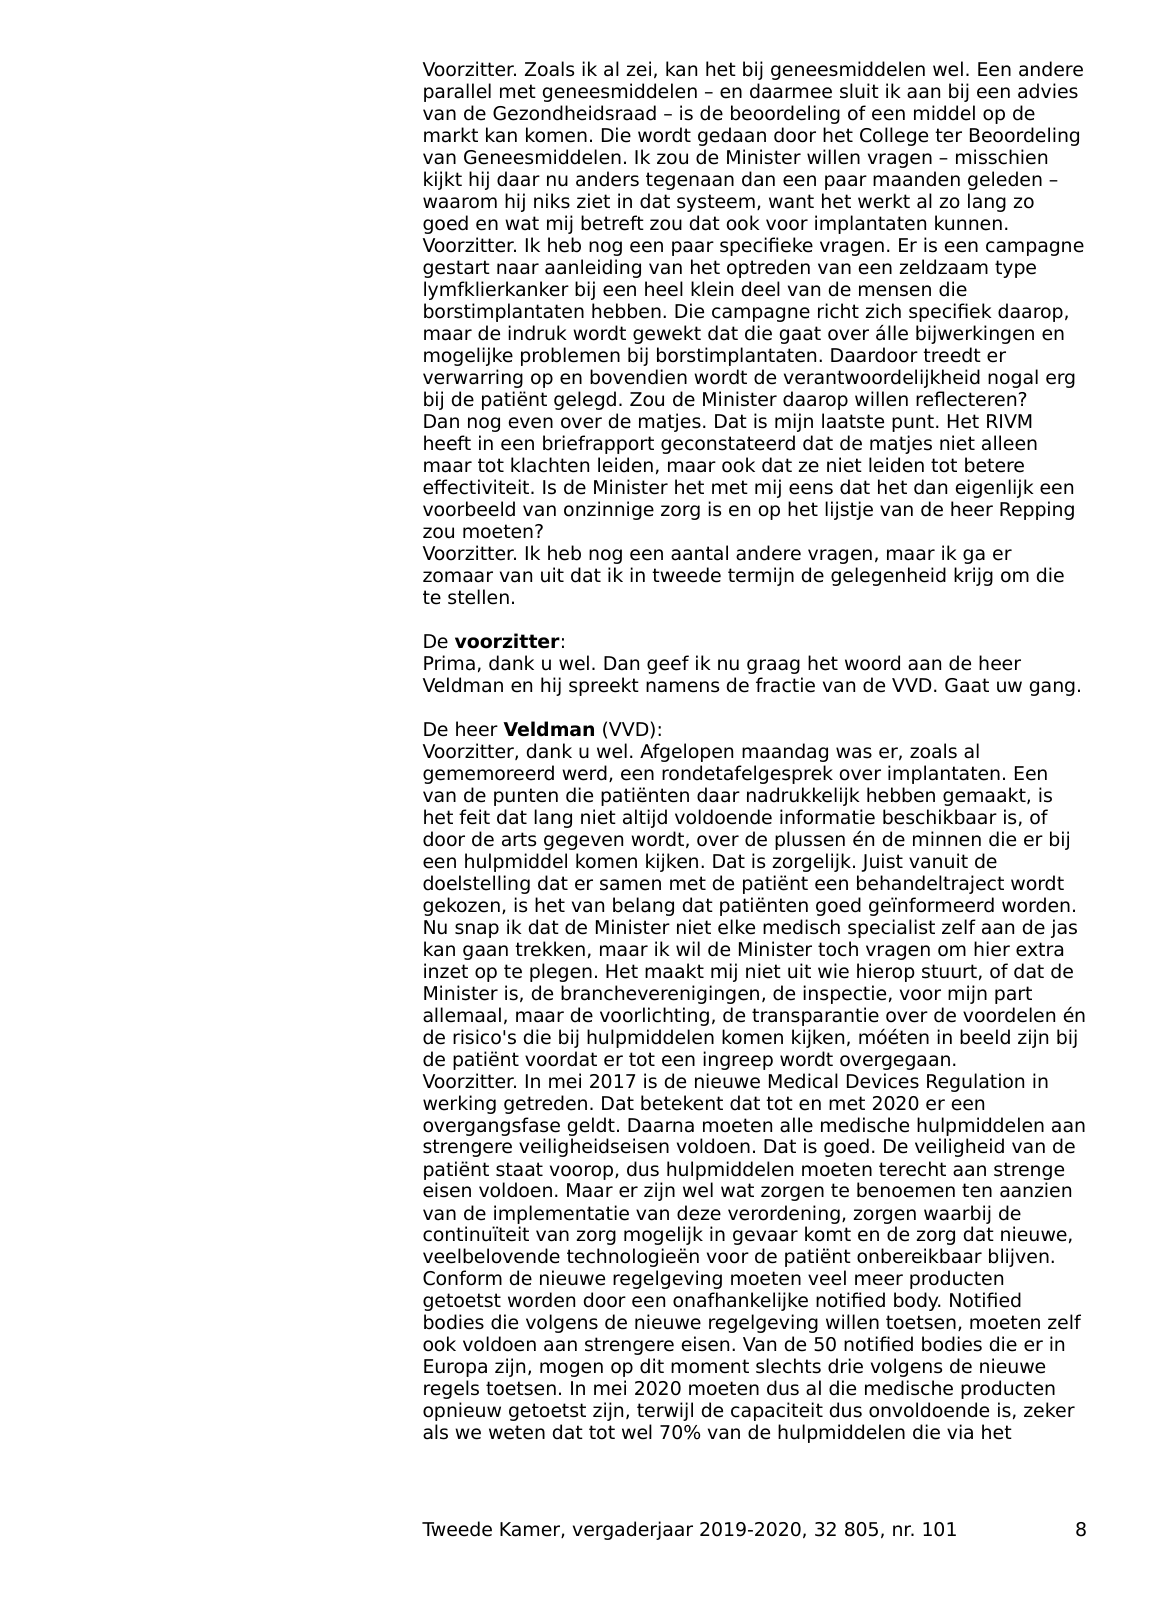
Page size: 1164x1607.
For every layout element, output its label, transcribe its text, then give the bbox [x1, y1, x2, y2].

text Voorzitter, dank u wel. Afgelopen maandag was er, zoals al gememoreerd werd, een rondetafelgesprek over implantaten. Een van de punten die patiënten daar nadrukkelijk hebben gemaakt, is het feit dat lang niet altijd voldoende informatie beschikbaar is, of door de arts gegeven wordt, over de plussen én de minnen die er bij een hulpmiddel komen kijken. Dat is zorgelijk. Juist vanuit de doelstelling dat er samen met de patiënt een behandeltraject wordt gekozen, is het van belang dat patiënten goed geïnformeerd worden. Nu snap ik dat de Minister niet elke medisch specialist zelf aan de jas kan gaan trekken, maar ik wil de Minister toch vragen om hier extra inzet op te plegen. Het maakt mij niet uit wie hierop stuurt, of dat de Minister is, de brancheverenigingen, de inspectie, voor mijn part allemaal, maar de voorlichting, de transparantie over de voordelen én de risico's die bij hulpmiddelen komen kijken, móéten in beeld zijn bij de patiënt voordat er tot een ingreep wordt overgegaan. [422, 741, 1087, 1071]
text Voorzitter. In mei 2017 is de nieuwe Medical Devices Regulation in werking getreden. Dat betekent dat tot en met 2020 er een overgangsfase geldt. Daarna moeten alle medische hulpmiddelen aan strengere veiligheidseisen voldoen. Dat is goed. De veiligheid van de patiënt staat voorop, dus hulpmiddelen moeten terecht aan strenge eisen voldoen. Maar er zijn wel wat zorgen te benoemen ten aanzien van de implementatie van deze verordening, zorgen waarbij de continuïteit van zorg mogelijk in gevaar komt en de zorg dat nieuwe, veelbelovende technologieën voor de patiënt onbereikbaar blijven. [422, 1071, 1087, 1268]
text Voorzitter. Ik heb nog een paar specifieke vragen. Er is een campagne gestart naar aanleiding van het optreden van een zeldzaam type lymfklierkanker bij een heel klein deel van de mensen die borstimplantaten hebben. Die campagne richt zich specifiek daarop, maar de indruk wordt gewekt dat die gaat over álle bijwerkingen en mogelijke problemen bij borstimplantaten. Daardoor treedt er verwarring op en bovendien wordt de verantwoordelijkheid nogal erg bij de patiënt gelegd. Zou de Minister daarop willen reflecteren? [422, 235, 1087, 411]
text Voorzitter. Zoals ik al zei, kan het bij geneesmiddelen wel. Een andere parallel met geneesmiddelen – en daarmee sluit ik aan bij een advies van de Gezondheidsraad – is de beoordeling of een middel op de markt kan komen. Die wordt gedaan door het College ter Beoordeling van Geneesmiddelen. Ik zou de Minister willen vragen – misschien kijkt hij daar nu anders tegenaan dan een paar maanden geleden – waarom hij niks ziet in dat systeem, want het werkt al zo lang zo goed en wat mij betreft zou dat ook voor implantaten kunnen. [422, 59, 1087, 235]
text Prima, dank u wel. Dan geef ik nu graag het woord aan de heer Veldman en hij spreekt namens de fractie van de VVD. Gaat uw gang. [422, 653, 1087, 697]
text Conform de nieuwe regelgeving moeten veel meer producten getoetst worden door een onafhankelijke notified body. Notified bodies die volgens de nieuwe regelgeving willen toetsen, moeten zelf ook voldoen aan strengere eisen. Van de 50 notified bodies die er in Europa zijn, mogen op dit moment slechts drie volgens de nieuwe regels toetsen. In mei 2020 moeten dus al die medische producten opnieuw getoetst zijn, terwijl de capaciteit dus onvoldoende is, zeker als we weten dat tot wel 70% van de hulpmiddelen die via het [422, 1268, 1087, 1444]
text De heer Veldman (VVD): [422, 719, 1087, 741]
text Dan nog even over de matjes. Dat is mijn laatste punt. Het RIVM heeft in een briefrapport geconstateerd dat de matjes niet alleen maar tot klachten leiden, maar ook dat ze niet leiden tot betere effectiviteit. Is de Minister het met mij eens dat het dan eigenlijk een voorbeeld van onzinnige zorg is en op het lijstje van de heer Repping zou moeten? [422, 411, 1087, 543]
text De voorzitter: [422, 631, 1087, 653]
text Voorzitter. Ik heb nog een aantal andere vragen, maar ik ga er zomaar van uit dat ik in tweede termijn de gelegenheid krijg om die te stellen. [422, 543, 1087, 608]
